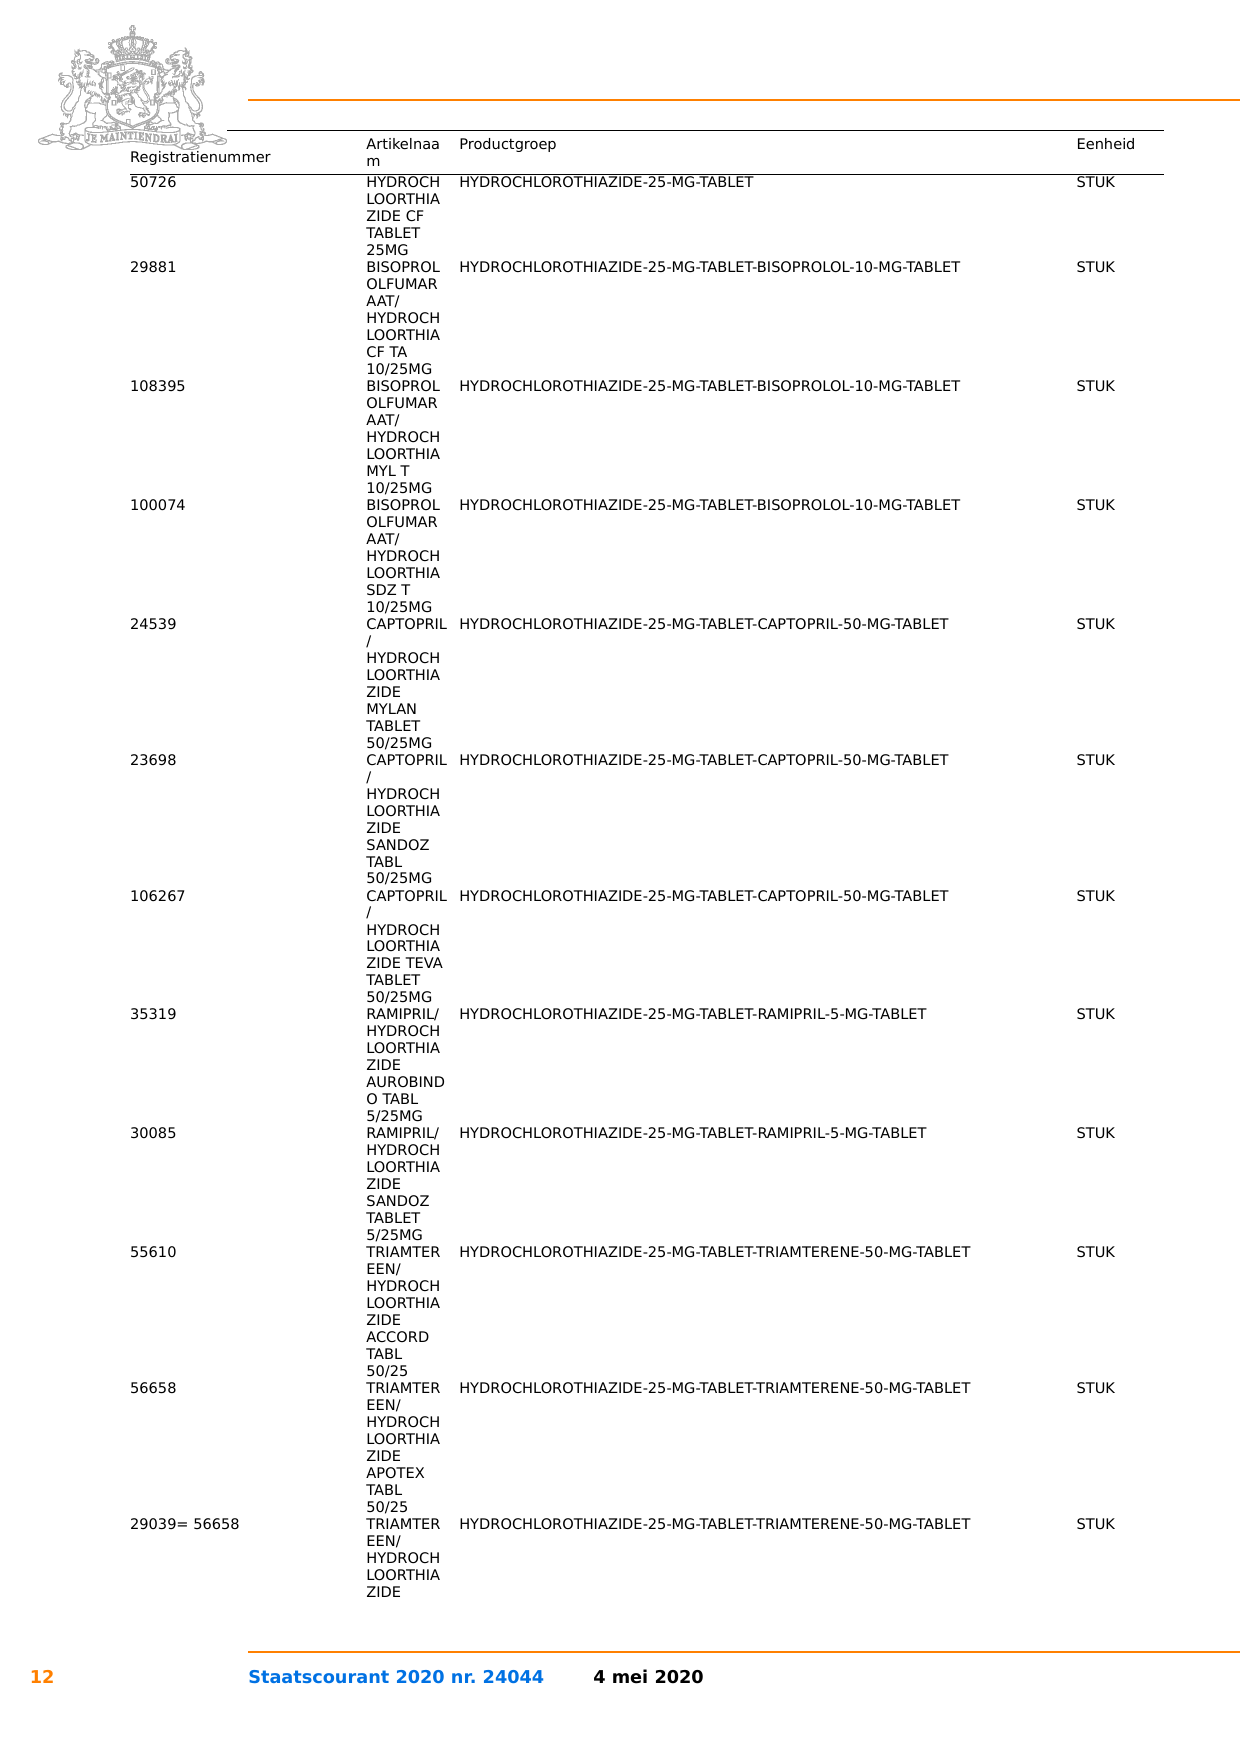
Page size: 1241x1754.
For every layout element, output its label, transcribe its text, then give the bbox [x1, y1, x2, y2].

table_cell HYDROCHLOROTHIAZIDE-25-MG-TABLET-CAPTOPRIL-50-MG-TABLET [453, 752, 1070, 887]
table_cell 24539 [130, 616, 360, 752]
table_cell STUK [1070, 259, 1163, 378]
table_cell HYDROCHLOROTHIAZIDE-25-MG-TABLET-CAPTOPRIL-50-MG-TABLET [453, 616, 1070, 752]
table_header Artikelnaam [360, 131, 453, 174]
table_cell HYDROCHLOROTHIAZIDE-25-MG-TABLET-TRIAMTERENE-50-MG-TABLET [453, 1516, 1070, 1601]
picture [38, 25, 227, 150]
table_cell BISOPROLOLFUMARAAT/HYDROCHLOORTHIA SDZ T 10/25MG [360, 497, 453, 616]
table_cell RAMIPRIL/HYDROCHLOORTHIAZIDE AUROBINDO TABL 5/25MG [360, 1006, 453, 1125]
table_cell STUK [1070, 1380, 1163, 1516]
table_cell 108395 [130, 378, 360, 497]
table_cell TRIAMTEREEN/HYDROCHLOORTHIAZIDE ACCORD TABL 50/25 [360, 1244, 453, 1380]
table_cell TRIAMTEREEN/HYDROCHLOORTHIAZIDE APOTEX TABL 50/25 [360, 1380, 453, 1516]
table_cell RAMIPRIL/HYDROCHLOORTHIAZIDE SANDOZ TABLET 5/25MG [360, 1125, 453, 1244]
table_cell 106267 [130, 888, 360, 1006]
table_cell BISOPROLOLFUMARAAT/HYDROCHLOORTHIA CF TA 10/25MG [360, 259, 453, 378]
table_header Registratienummer [130, 131, 360, 174]
table_cell HYDROCHLOROTHIAZIDE-25-MG-TABLET-CAPTOPRIL-50-MG-TABLET [453, 888, 1070, 1006]
table_cell HYDROCHLOORTHIAZIDE CF TABLET 25MG [360, 175, 453, 259]
table_cell HYDROCHLOROTHIAZIDE-25-MG-TABLET [453, 175, 1070, 259]
table_cell HYDROCHLOROTHIAZIDE-25-MG-TABLET-BISOPROLOL-10-MG-TABLET [453, 378, 1070, 497]
table_cell STUK [1070, 752, 1163, 887]
table_cell CAPTOPRIL/HYDROCHLOORTHIAZIDE TEVA TABLET 50/25MG [360, 888, 453, 1006]
table_cell HYDROCHLOROTHIAZIDE-25-MG-TABLET-BISOPROLOL-10-MG-TABLET [453, 259, 1070, 378]
table_cell STUK [1070, 616, 1163, 752]
table_header Productgroep [453, 131, 1070, 174]
table_cell STUK [1070, 497, 1163, 616]
table_cell STUK [1070, 1516, 1163, 1601]
table_cell 100074 [130, 497, 360, 616]
table_cell 30085 [130, 1125, 360, 1244]
table_cell 50726 [130, 175, 360, 259]
table_cell 29039= 56658 [130, 1516, 360, 1601]
table_cell HYDROCHLOROTHIAZIDE-25-MG-TABLET-RAMIPRIL-5-MG-TABLET [453, 1125, 1070, 1244]
table_cell STUK [1070, 175, 1163, 259]
table_cell CAPTOPRIL/HYDROCHLOORTHIAZIDE MYLAN TABLET 50/25MG [360, 616, 453, 752]
table_cell 56658 [130, 1380, 360, 1516]
table_cell STUK [1070, 1125, 1163, 1244]
table_cell 29881 [130, 259, 360, 378]
table_cell BISOPROLOLFUMARAAT/HYDROCHLOORTHIA MYL T 10/25MG [360, 378, 453, 497]
table_cell CAPTOPRIL/HYDROCHLOORTHIAZIDE SANDOZ TABL 50/25MG [360, 752, 453, 887]
table_cell STUK [1070, 1244, 1163, 1380]
table_header Eenheid [1070, 131, 1163, 174]
table_cell STUK [1070, 888, 1163, 1006]
table_cell HYDROCHLOROTHIAZIDE-25-MG-TABLET-RAMIPRIL-5-MG-TABLET [453, 1006, 1070, 1125]
table_cell 23698 [130, 752, 360, 887]
table_cell HYDROCHLOROTHIAZIDE-25-MG-TABLET-TRIAMTERENE-50-MG-TABLET [453, 1380, 1070, 1516]
table_cell TRIAMTEREEN/HYDROCHLOORTHIAZIDE [360, 1516, 453, 1601]
table_cell HYDROCHLOROTHIAZIDE-25-MG-TABLET-BISOPROLOL-10-MG-TABLET [453, 497, 1070, 616]
table_cell 35319 [130, 1006, 360, 1125]
table_cell STUK [1070, 378, 1163, 497]
table_cell HYDROCHLOROTHIAZIDE-25-MG-TABLET-TRIAMTERENE-50-MG-TABLET [453, 1244, 1070, 1380]
table_cell 55610 [130, 1244, 360, 1380]
table_cell STUK [1070, 1006, 1163, 1125]
